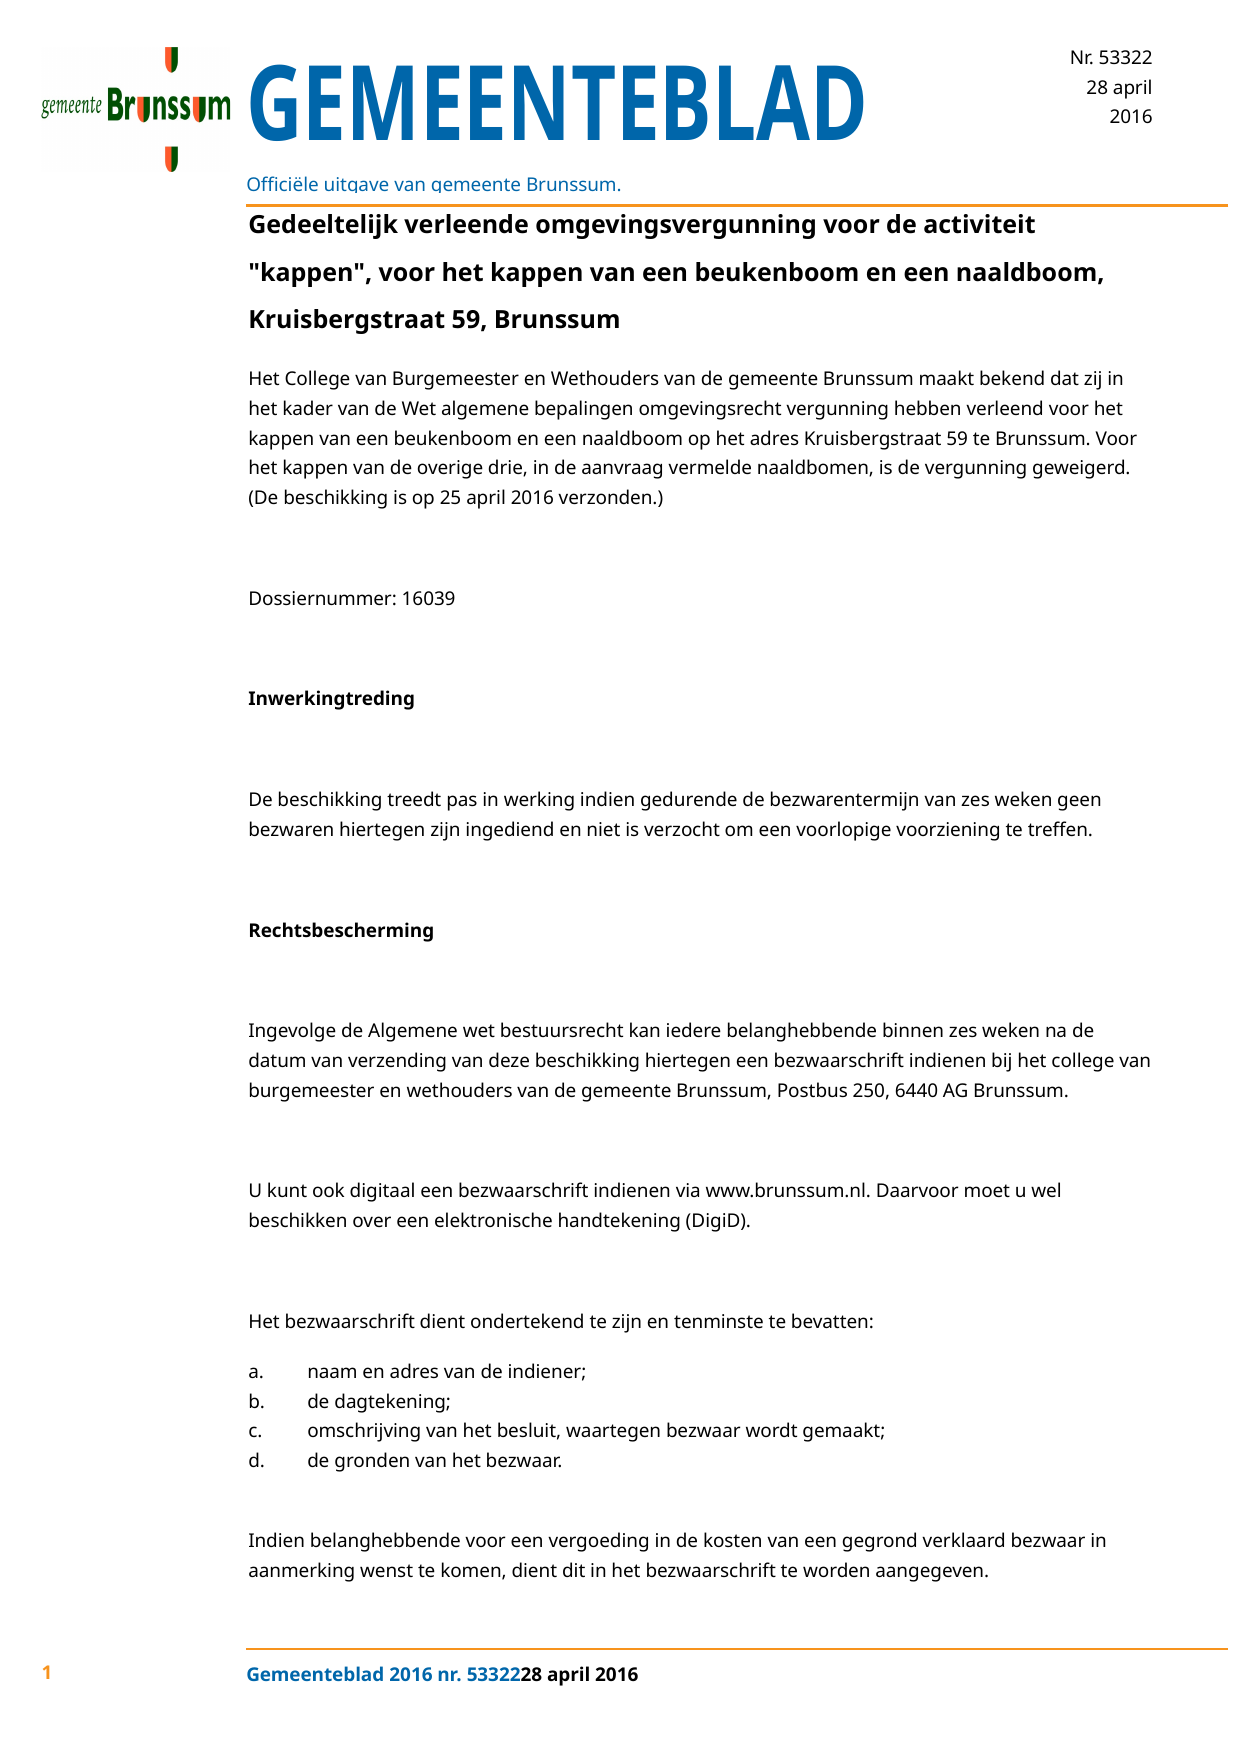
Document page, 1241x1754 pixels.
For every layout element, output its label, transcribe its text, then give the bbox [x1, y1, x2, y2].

text Indien belanghebbende voor een vergoeding in de kosten van een gegrond verklaard bezwaar in aanmerking wenst te komen, dient dit in het bezwaarschrift te worden aangegeven. [248, 1527, 1152, 1582]
list de gronden van het bezwaar. [248, 1447, 1152, 1473]
list naam en adres van de indiener; [248, 1358, 1152, 1384]
picture [41, 47, 231, 172]
text Ingevolge de Algemene wet bestuursrecht kan iedere belanghebbende binnen zes weken na de datum van verzending van deze beschikking hiertegen een bezwaarschrift indienen bij het college van burgemeester en wethouders van de gemeente Brunssum, Postbus 250, 6440 AG Brunssum. [248, 1018, 1152, 1102]
text Dossiernummer: 16039 [248, 585, 1152, 610]
text Het College van Burgemeester en Wethouders van de gemeente Brunssum maakt bekend dat zij in het kader van de Wet algemene bepalingen omgevingsrecht vergunning hebben verleend voor het kappen van een beukenboom en een naaldboom op het adres Kruisbergstraat 59 te Brunssum. Voor het kappen van de overige drie, in de aanvraag vermelde naaldbomen, is de vergunning geweigerd. (De beschikking is op 25 april 2016 verzonden.) [248, 366, 1152, 509]
text U kunt ook digitaal een bezwaarschrift indienen via www.brunssum.nl. Daarvoor moet u wel beschikken over een elektronische handtekening (DigiD). [248, 1178, 1152, 1233]
list omschrijving van het besluit, waartegen bezwaar wordt gemaakt; [248, 1418, 1152, 1443]
text Inwerkingtreding [248, 686, 1152, 711]
list de dagtekening; [248, 1388, 1152, 1414]
text Gedeeltelijk verleende omgevingsvergunning voor de activiteit "kappen", voor het kappen van een beukenboom en een naaldboom, Kruisbergstraat 59, Brunssum [248, 207, 1152, 336]
text Het bezwaarschrift dient ondertekend te zijn en tenminste te bevatten: [248, 1308, 1152, 1334]
text Rechtsbescherming [248, 917, 1152, 942]
text De beschikking treedt pas in werking indien gedurende de bezwarentermijn van zes weken geen bezwaren hiertegen zijn ingediend en niet is verzocht om een voorlopige voorziening te treffen. [248, 786, 1152, 842]
